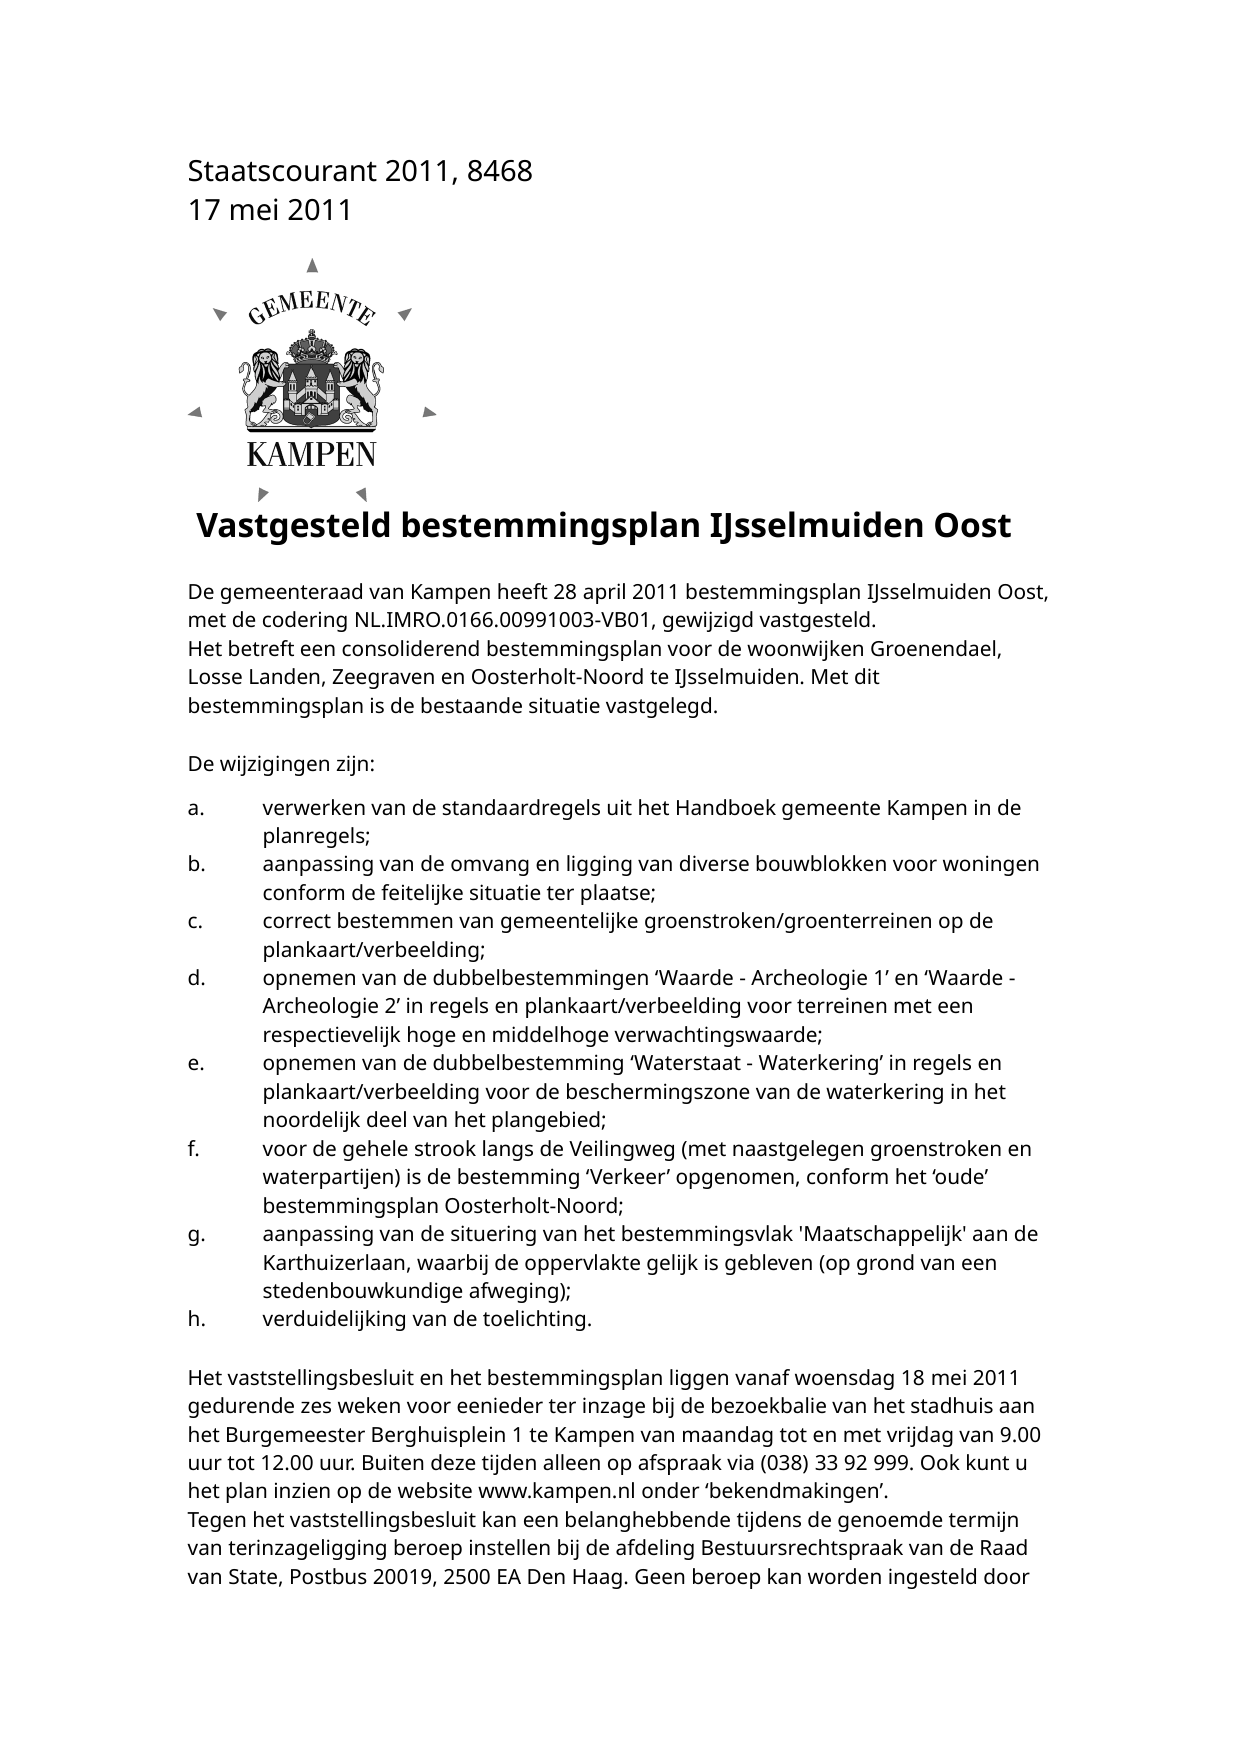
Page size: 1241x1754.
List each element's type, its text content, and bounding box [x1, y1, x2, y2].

list verduidelijking van de toelichting. [187, 1304, 1053, 1333]
list opnemen van de dubbelbestemming ‘Waterstaat - Waterkering’ in regels en plankaart/verbeelding voor de beschermingszone van de waterkering in het noordelijk deel van het plangebied; [187, 1048, 1053, 1134]
list opnemen van de dubbelbestemmingen ‘Waarde - Archeologie 1’ en ‘Waarde - Archeologie 2’ in regels en plankaart/verbeelding voor terreinen met een respectievelijk hoge en middelhoge verwachtingswaarde; [187, 963, 1053, 1048]
picture [187, 258, 437, 502]
list voor de gehele strook langs de Veilingweg (met naastgelegen groenstroken en waterpartijen) is de bestemming ‘Verkeer’ opgenomen, conform het ‘oude’ bestemmingsplan Oosterholt-Noord; [187, 1134, 1053, 1219]
text Het vaststellingsbesluit en het bestemmingsplan liggen vanaf woensdag 18 mei 2011 gedurende zes weken voor eenieder ter inzage bij de bezoekbalie van het stadhuis aan het Burgemeester Berghuisplein 1 te Kampen van maandag tot en met vrijdag van 9.00 uur tot 12.00 uur. Buiten deze tijden alleen op afspraak via (038) 33 92 999. Ook kunt u het plan inzien op de website www.kampen.nl onder ‘bekendmakingen’. [187, 1363, 1053, 1505]
list verwerken van de standaardregels uit het Handboek gemeente Kampen in de planregels; [187, 793, 1053, 849]
text De wijzigingen zijn: [187, 749, 1053, 778]
text 17 mei 2011 [187, 190, 1053, 229]
text Tegen het vaststellingsbesluit kan een belanghebbende tijdens de genoemde termijn van terinzageligging beroep instellen bij de afdeling Bestuursrechtspraak van de Raad van State, Postbus 20019, 2500 EA Den Haag. Geen beroep kan worden ingesteld door [187, 1505, 1053, 1590]
text Het betreft een consoliderend bestemmingsplan voor de woonwijken Groenendael, Losse Landen, Zeegraven en Oosterholt-Noord te IJsselmuiden. Met dit bestemmingsplan is de bestaande situatie vastgelegd. [187, 634, 1053, 719]
list aanpassing van de omvang en ligging van diverse bouwblokken voor woningen conform de feitelijke situatie ter plaatse; [187, 849, 1053, 906]
text Staatscourant 2011, 8468 [187, 150, 1053, 190]
list correct bestemmen van gemeentelijke groenstroken/groenterreinen op de plankaart/verbeelding; [187, 906, 1053, 963]
list aanpassing van de situering van het bestemmingsvlak 'Maatschappelijk' aan de Karthuizerlaan, waarbij de oppervlakte gelijk is gebleven (op grond van een stedenbouwkundige afweging); [187, 1219, 1053, 1304]
subtitle Vastgesteld bestemmingsplan IJsselmuiden Oost [187, 271, 1053, 547]
text De gemeenteraad van Kampen heeft 28 april 2011 bestemmingsplan IJsselmuiden Oost, met de codering NL.IMRO.0166.00991003-VB01, gewijzigd vastgesteld. [187, 577, 1053, 634]
